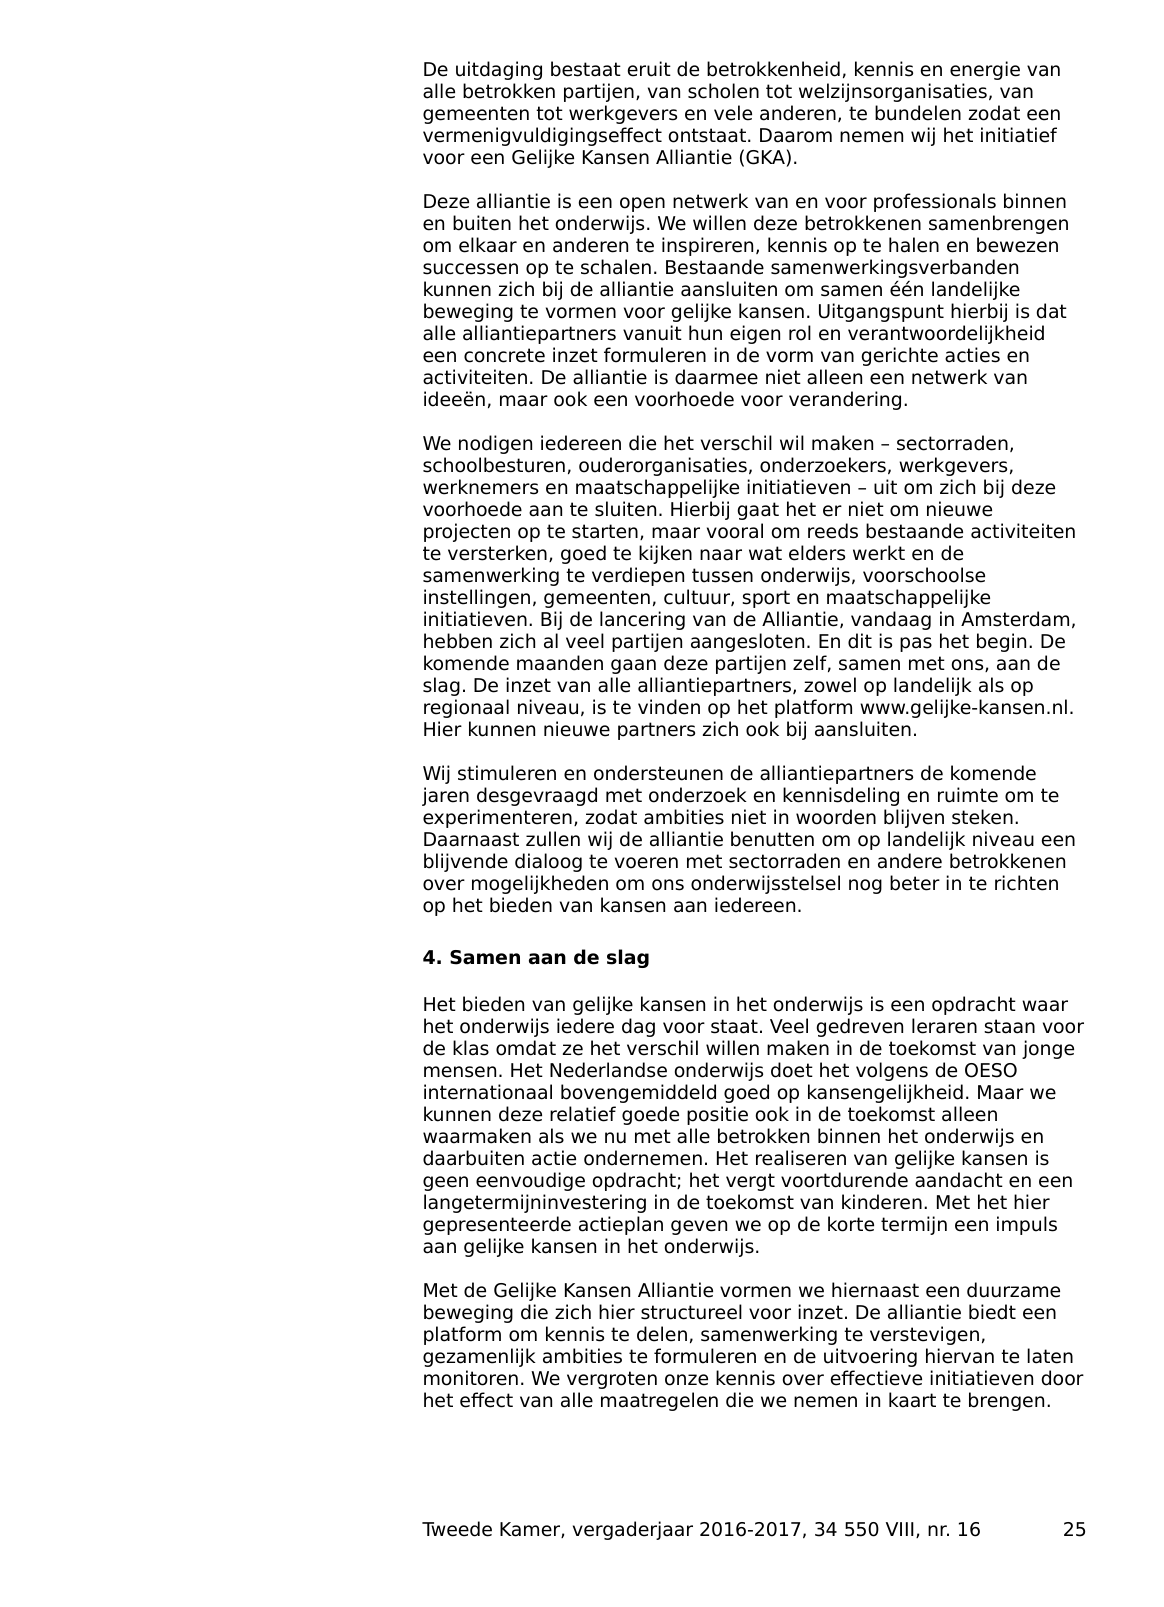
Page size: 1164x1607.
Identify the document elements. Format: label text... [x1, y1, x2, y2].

text Met de Gelijke Kansen Alliantie vormen we hiernaast een duurzame beweging die zich hier structureel voor inzet. De alliantie biedt een platform om kennis te delen, samenwerking te verstevigen, gezamenlijk ambities te formuleren en de uitvoering hiervan te laten monitoren. We vergroten onze kennis over effectieve initiatieven door het effect van alle maatregelen die we nemen in kaart te brengen. [422, 1280, 1087, 1412]
text We nodigen iedereen die het verschil wil maken – sectorraden, schoolbesturen, ouderorganisaties, onderzoekers, werkgevers, werknemers en maatschappelijke initiatieven – uit om zich bij deze voorhoede aan te sluiten. Hierbij gaat het er niet om nieuwe projecten op te starten, maar vooral om reeds bestaande activiteiten te versterken, goed te kijken naar wat elders werkt en de samenwerking te verdiepen tussen onderwijs, voorschoolse instellingen, gemeenten, cultuur, sport en maatschappelijke initiatieven. Bij de lancering van de Alliantie, vandaag in Amsterdam, hebben zich al veel partijen aangesloten. En dit is pas het begin. De komende maanden gaan deze partijen zelf, samen met ons, aan de slag. De inzet van alle alliantiepartners, zowel op landelijk als op regionaal niveau, is te vinden op het platform www.gelijke-kansen.nl. Hier kunnen nieuwe partners zich ook bij aansluiten. [422, 433, 1087, 741]
subtitle 4. Samen aan de slag [422, 947, 1087, 969]
text Wij stimuleren en ondersteunen de alliantiepartners de komende jaren desgevraagd met onderzoek en kennisdeling en ruimte om te experimenteren, zodat ambities niet in woorden blijven steken. Daarnaast zullen wij de alliantie benutten om op landelijk niveau een blijvende dialoog te voeren met sectorraden en andere betrokkenen over mogelijkheden om ons onderwijsstelsel nog beter in te richten op het bieden van kansen aan iedereen. [422, 763, 1087, 917]
text Deze alliantie is een open netwerk van en voor professionals binnen en buiten het onderwijs. We willen deze betrokkenen samenbrengen om elkaar en anderen te inspireren, kennis op te halen en bewezen successen op te schalen. Bestaande samenwerkingsverbanden kunnen zich bij de alliantie aansluiten om samen één landelijke beweging te vormen voor gelijke kansen. Uitgangspunt hierbij is dat alle alliantiepartners vanuit hun eigen rol en verantwoordelijkheid een concrete inzet formuleren in de vorm van gerichte acties en activiteiten. De alliantie is daarmee niet alleen een netwerk van ideeën, maar ook een voorhoede voor verandering. [422, 191, 1087, 411]
text De uitdaging bestaat eruit de betrokkenheid, kennis en energie van alle betrokken partijen, van scholen tot welzijnsorganisaties, van gemeenten tot werkgevers en vele anderen, te bundelen zodat een vermenigvuldigingseffect ontstaat. Daarom nemen wij het initiatief voor een Gelijke Kansen Alliantie (GKA). [422, 59, 1087, 169]
text Het bieden van gelijke kansen in het onderwijs is een opdracht waar het onderwijs iedere dag voor staat. Veel gedreven leraren staan voor de klas omdat ze het verschil willen maken in de toekomst van jonge mensen. Het Nederlandse onderwijs doet het volgens de OESO internationaal bovengemiddeld goed op kansengelijkheid. Maar we kunnen deze relatief goede positie ook in de toekomst alleen waarmaken als we nu met alle betrokken binnen het onderwijs en daarbuiten actie ondernemen. Het realiseren van gelijke kansen is geen eenvoudige opdracht; het vergt voortdurende aandacht en een langetermijninvestering in de toekomst van kinderen. Met het hier gepresenteerde actieplan geven we op de korte termijn een impuls aan gelijke kansen in het onderwijs. [422, 994, 1087, 1258]
